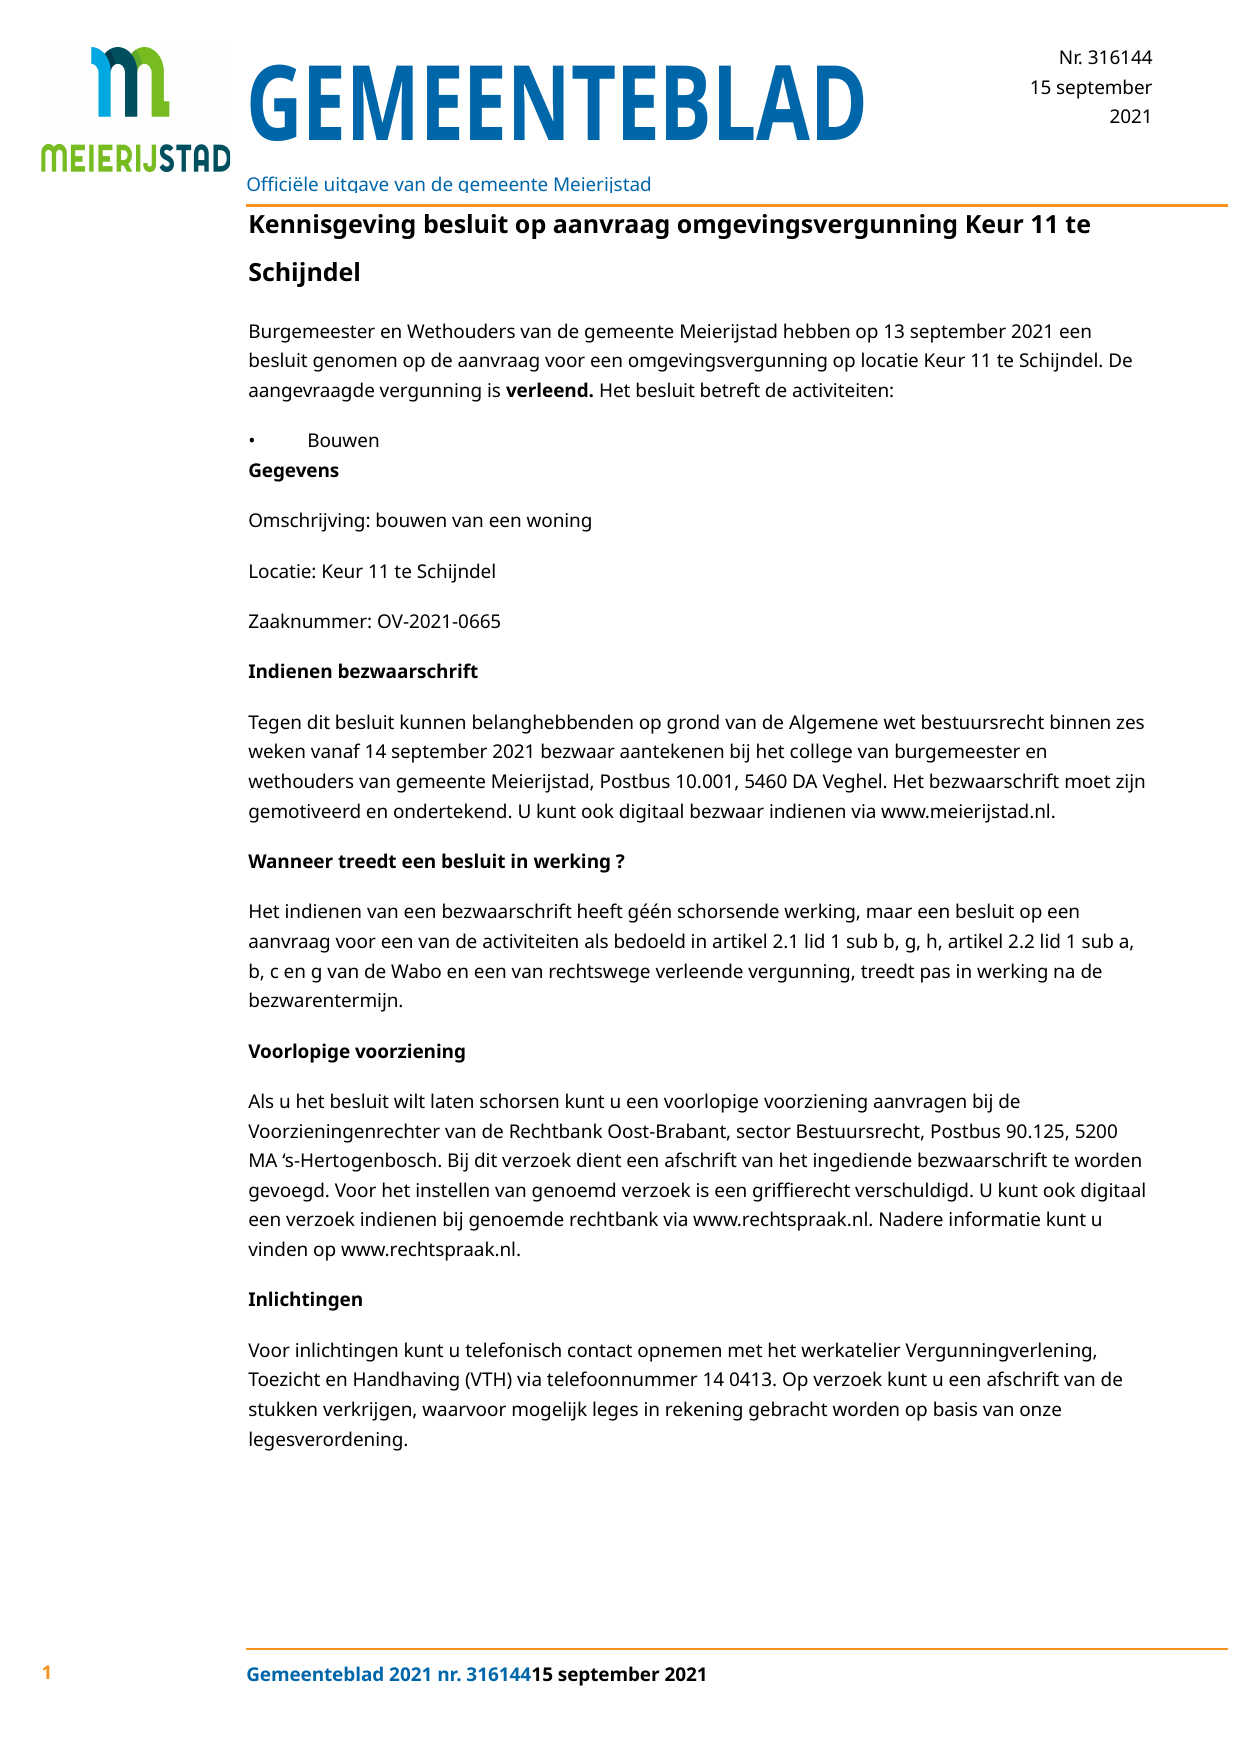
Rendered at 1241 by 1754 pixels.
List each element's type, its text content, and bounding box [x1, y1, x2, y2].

text Locatie: Keur 11 te Schijndel [248, 558, 1152, 584]
text Gegevens [248, 457, 1152, 483]
text Inlichtingen [248, 1287, 1152, 1312]
text Burgemeester en Wethouders van de gemeente Meierijstad hebben op 13 september 2021 een besluit genomen op de aanvraag voor een omgevingsvergunning op locatie Keur 11 te Schijndel. De aangevraagde vergunning is verleend. Het besluit betreft de activiteiten: [248, 318, 1152, 403]
text Tegen dit besluit kunnen belanghebbenden op grond van de Algemene wet bestuursrecht binnen zes weken vanaf 14 september 2021 bezwaar aantekenen bij het college van burgemeester en wethouders van gemeente Meierijstad, Postbus 10.001, 5460 DA Veghel. Het bezwaarschrift moet zijn gemotiveerd en ondertekend. U kunt ook digitaal bezwaar indienen via www.meierijstad.nl. [248, 709, 1152, 824]
text Omschrijving: bouwen van een woning [248, 507, 1152, 533]
picture [41, 47, 231, 172]
text Zaaknummer: OV-2021-0665 [248, 608, 1152, 634]
text Voor inlichtingen kunt u telefonisch contact opnemen met het werkatelier Vergunningverlening, Toezicht en Handhaving (VTH) via telefoonnummer 14 0413. Op verzoek kunt u een afschrift van de stukken verkrijgen, waarvoor mogelijk leges in rekening gebracht worden op basis van onze legesverordening. [248, 1337, 1152, 1452]
text Kennisgeving besluit op aanvraag omgevingsvergunning Keur 11 te Schijndel [248, 207, 1152, 288]
text Indienen bezwaarschrift [248, 659, 1152, 684]
list Bouwen [248, 427, 1152, 453]
text Het indienen van een bezwaarschrift heeft géén schorsende werking, maar een besluit op een aanvraag voor een van de activiteiten als bedoeld in artikel 2.1 lid 1 sub b, g, h, artikel 2.2 lid 1 sub a, b, c en g van de Wabo en een van rechtswege verleende vergunning, treedt pas in werking na de bezwarentermijn. [248, 899, 1152, 1013]
text Wanneer treedt een besluit in werking ? [248, 848, 1152, 874]
text Voorlopige voorziening [248, 1038, 1152, 1064]
text Als u het besluit wilt laten schorsen kunt u een voorlopige voorziening aanvragen bij de Voorzieningenrechter van de Rechtbank Oost-Brabant, sector Bestuursrecht, Postbus 90.125, 5200 MA ‘s-Hertogenbosch. Bij dit verzoek dient een afschrift van het ingediende bezwaarschrift te worden gevoegd. Voor het instellen van genoemd verzoek is een griffierecht verschuldigd. U kunt ook digitaal een verzoek indienen bij genoemde rechtbank via www.rechtspraak.nl. Nadere informatie kunt u vinden op www.rechtspraak.nl. [248, 1088, 1152, 1262]
